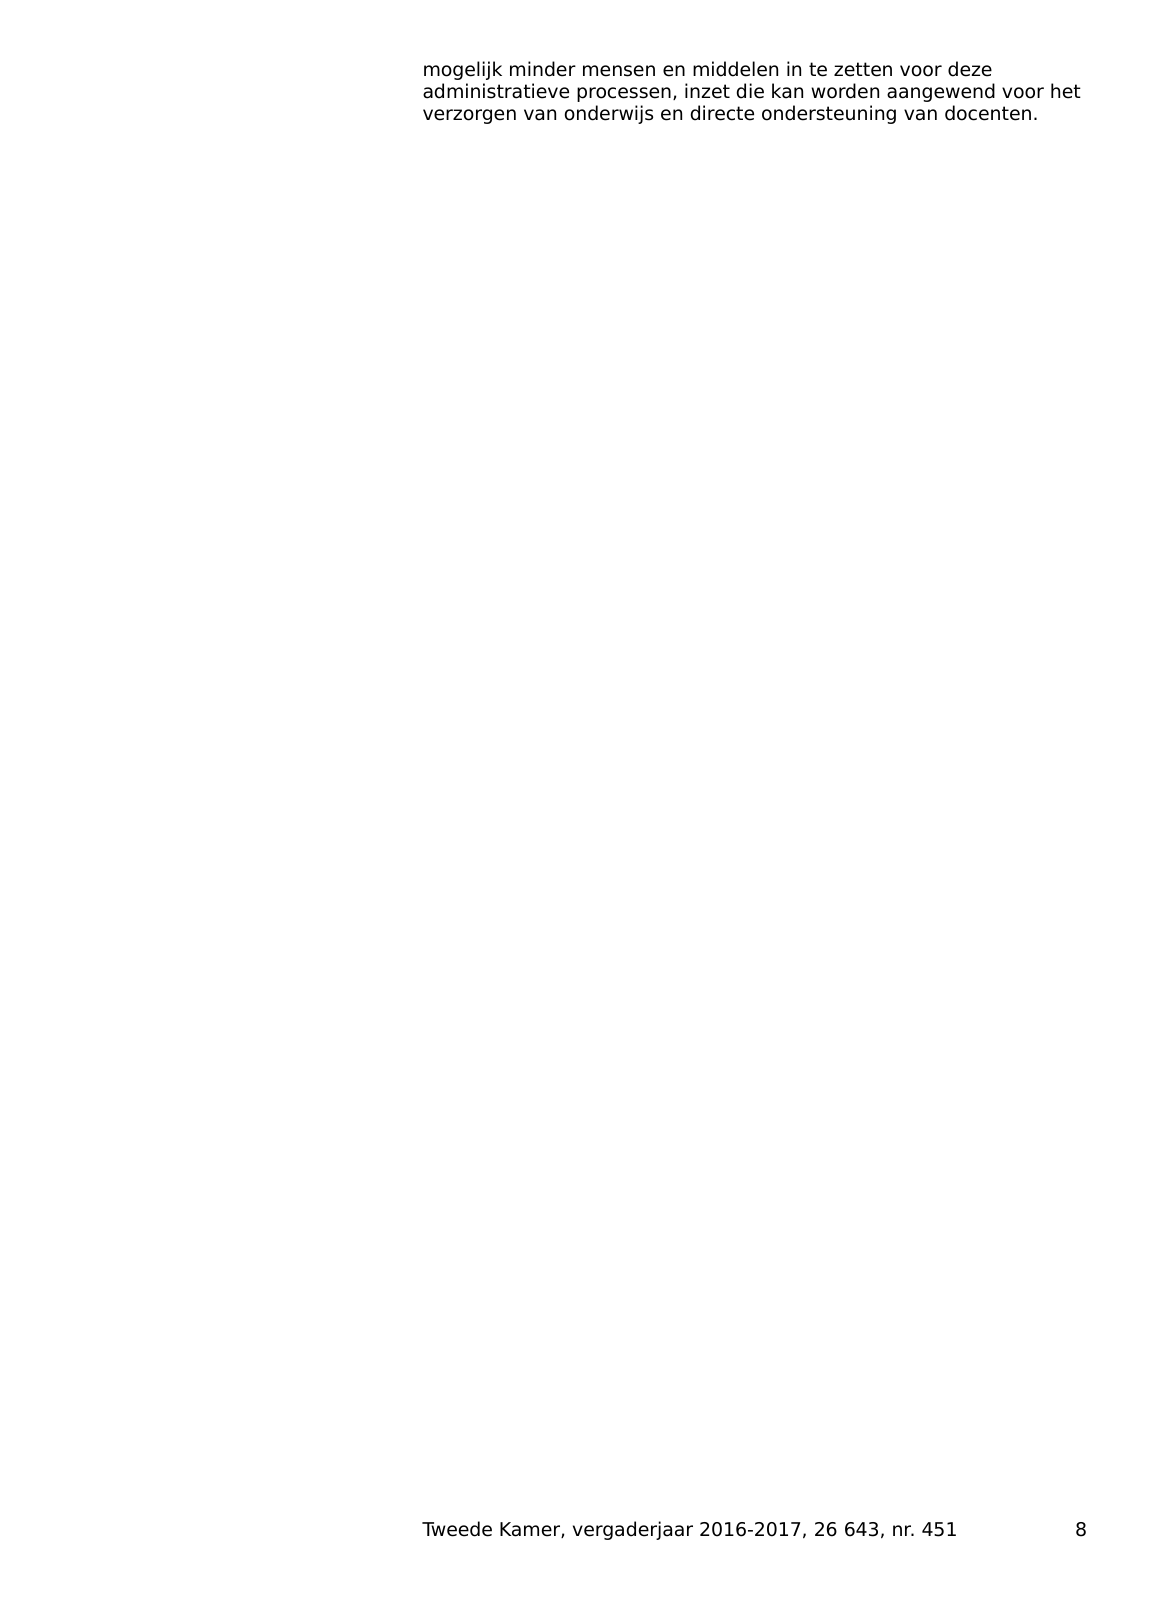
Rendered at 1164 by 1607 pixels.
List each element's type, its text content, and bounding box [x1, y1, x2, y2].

text mogelijk minder mensen en middelen in te zetten voor deze administratieve processen, inzet die kan worden aangewend voor het verzorgen van onderwijs en directe ondersteuning van docenten. [422, 59, 1087, 125]
